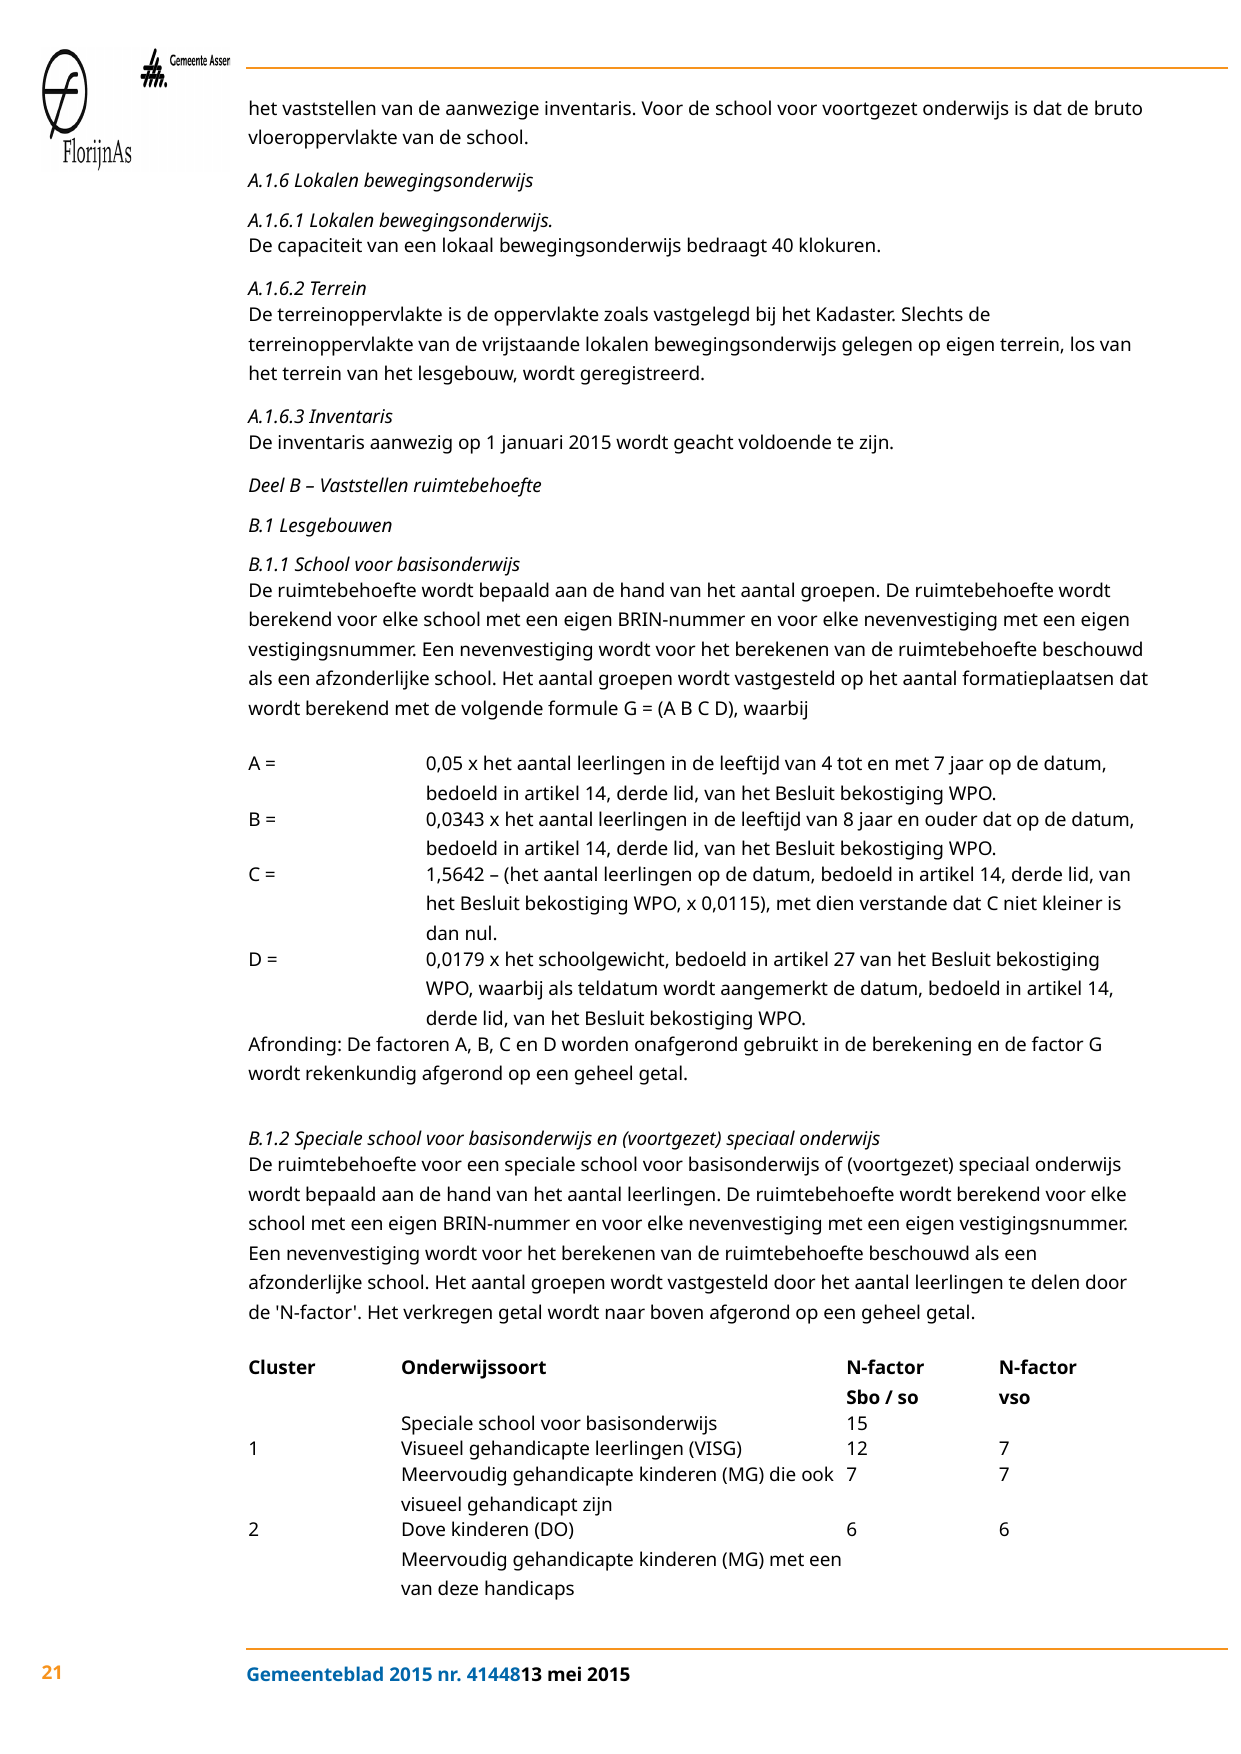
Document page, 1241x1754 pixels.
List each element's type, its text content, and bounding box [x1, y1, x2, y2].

table_cell 6 [846, 1516, 999, 1601]
text het vaststellen van de aanwezige inventaris. Voor de school voor voortgezet onderwijs is dat de bruto vloeroppervlakte van de school. [248, 95, 1152, 150]
table_cell Speciale school voor basisonderwijs [401, 1410, 846, 1435]
table_cell 6 [999, 1516, 1152, 1601]
picture [41, 47, 231, 172]
text De terreinoppervlakte is de oppervlakte zoals vastgelegd bij het Kadaster. Slechts de terreinoppervlakte van de vrijstaande lokalen bewegingsonderwijs gelegen op eigen terrein, los van het terrein van het lesgebouw, wordt geregistreerd. [248, 301, 1152, 386]
text De inventaris aanwezig op 1 januari 2015 wordt geacht voldoende te zijn. [248, 429, 1152, 455]
table_header 0,05 x het aantal leerlingen in de leeftijd van 4 tot en met 7 jaar op de datum, bedoeld in artikel 14, derde lid, van het Besluit bekostiging WPO. [426, 750, 1152, 806]
text A.1.6.1 Lokalen bewegingsonderwijs. [248, 207, 1152, 232]
text B.1.1 School voor basisonderwijs [248, 551, 1152, 577]
table_cell 7 [846, 1461, 999, 1516]
table_cell [999, 1410, 1152, 1435]
text De ruimtebehoefte wordt bepaald aan de hand van het aantal groepen. De ruimtebehoefte wordt berekend voor elke school met een eigen BRIN-nummer en voor elke nevenvestiging met een eigen vestigingsnummer. Een nevenvestiging wordt voor het berekenen van de ruimtebehoefte beschouwd als een afzonderlijke school. Het aantal groepen wordt vastgesteld op het aantal formatieplaatsen dat wordt berekend met de volgende formule G = (A B C D), waarbij [248, 577, 1152, 721]
table_cell 7 [999, 1461, 1152, 1516]
table_cell Afronding: De factoren A, B, C en D worden onafgerond gebruikt in de berekening en de factor G wordt rekenkundig afgerond op een geheel getal. [248, 1031, 1152, 1086]
table_header N-factor Sbo / so [846, 1354, 999, 1410]
text A.1.6.3 Inventaris [248, 404, 1152, 429]
text B.1.2 Speciale school voor basisonderwijs en (voortgezet) speciaal onderwijs [248, 1125, 1152, 1151]
text A.1.6.2 Terrein [248, 276, 1152, 301]
table_header N-factor vso [999, 1354, 1152, 1410]
table_cell 15 [846, 1410, 999, 1435]
table_cell B = [248, 806, 426, 861]
table_cell Dove kinderen (DO) Meervoudig gehandicapte kinderen (MG) met een van deze handicaps [401, 1516, 846, 1601]
table_cell Meervoudig gehandicapte kinderen (MG) die ook visueel gehandicapt zijn [401, 1461, 846, 1516]
table_cell C = [248, 861, 426, 946]
table_cell 2 [248, 1516, 401, 1601]
table_cell 1 [248, 1435, 401, 1461]
text A.1.6 Lokalen bewegingsonderwijs [248, 167, 1152, 193]
table_cell D = [248, 946, 426, 1031]
text B.1 Lesgebouwen [248, 512, 1152, 537]
table_cell Visueel gehandicapte leerlingen (VISG) [401, 1435, 846, 1461]
table_cell [248, 1461, 401, 1516]
table_cell 7 [999, 1435, 1152, 1461]
table_header Onderwijssoort [401, 1354, 846, 1410]
table_cell [248, 1410, 401, 1435]
table_header Cluster [248, 1354, 401, 1410]
table_cell 12 [846, 1435, 999, 1461]
text De ruimtebehoefte voor een speciale school voor basisonderwijs of (voortgezet) speciaal onderwijs wordt bepaald aan de hand van het aantal leerlingen. De ruimtebehoefte wordt berekend voor elke school met een eigen BRIN-nummer en voor elke nevenvestiging met een eigen vestigingsnummer. Een nevenvestiging wordt voor het berekenen van de ruimtebehoefte beschouwd als een afzonderlijke school. Het aantal groepen wordt vastgesteld door het aantal leerlingen te delen door de 'N-factor'. Het verkregen getal wordt naar boven afgerond op een geheel getal. [248, 1151, 1152, 1325]
text De capaciteit van een lokaal bewegingsonderwijs bedraagt 40 klokuren. [248, 232, 1152, 258]
table_cell 1,5642 – (het aantal leerlingen op de datum, bedoeld in artikel 14, derde lid, van het Besluit bekostiging WPO, x 0,0115), met dien verstande dat C niet kleiner is dan nul. [426, 861, 1152, 946]
table_header A = [248, 750, 426, 806]
table_cell 0,0343 x het aantal leerlingen in de leeftijd van 8 jaar en ouder dat op de datum, bedoeld in artikel 14, derde lid, van het Besluit bekostiging WPO. [426, 806, 1152, 861]
text Deel B – Vaststellen ruimtebehoefte [248, 472, 1152, 498]
table_cell 0,0179 x het schoolgewicht, bedoeld in artikel 27 van het Besluit bekostiging WPO, waarbij als teldatum wordt aangemerkt de datum, bedoeld in artikel 14, derde lid, van het Besluit bekostiging WPO. [426, 946, 1152, 1031]
